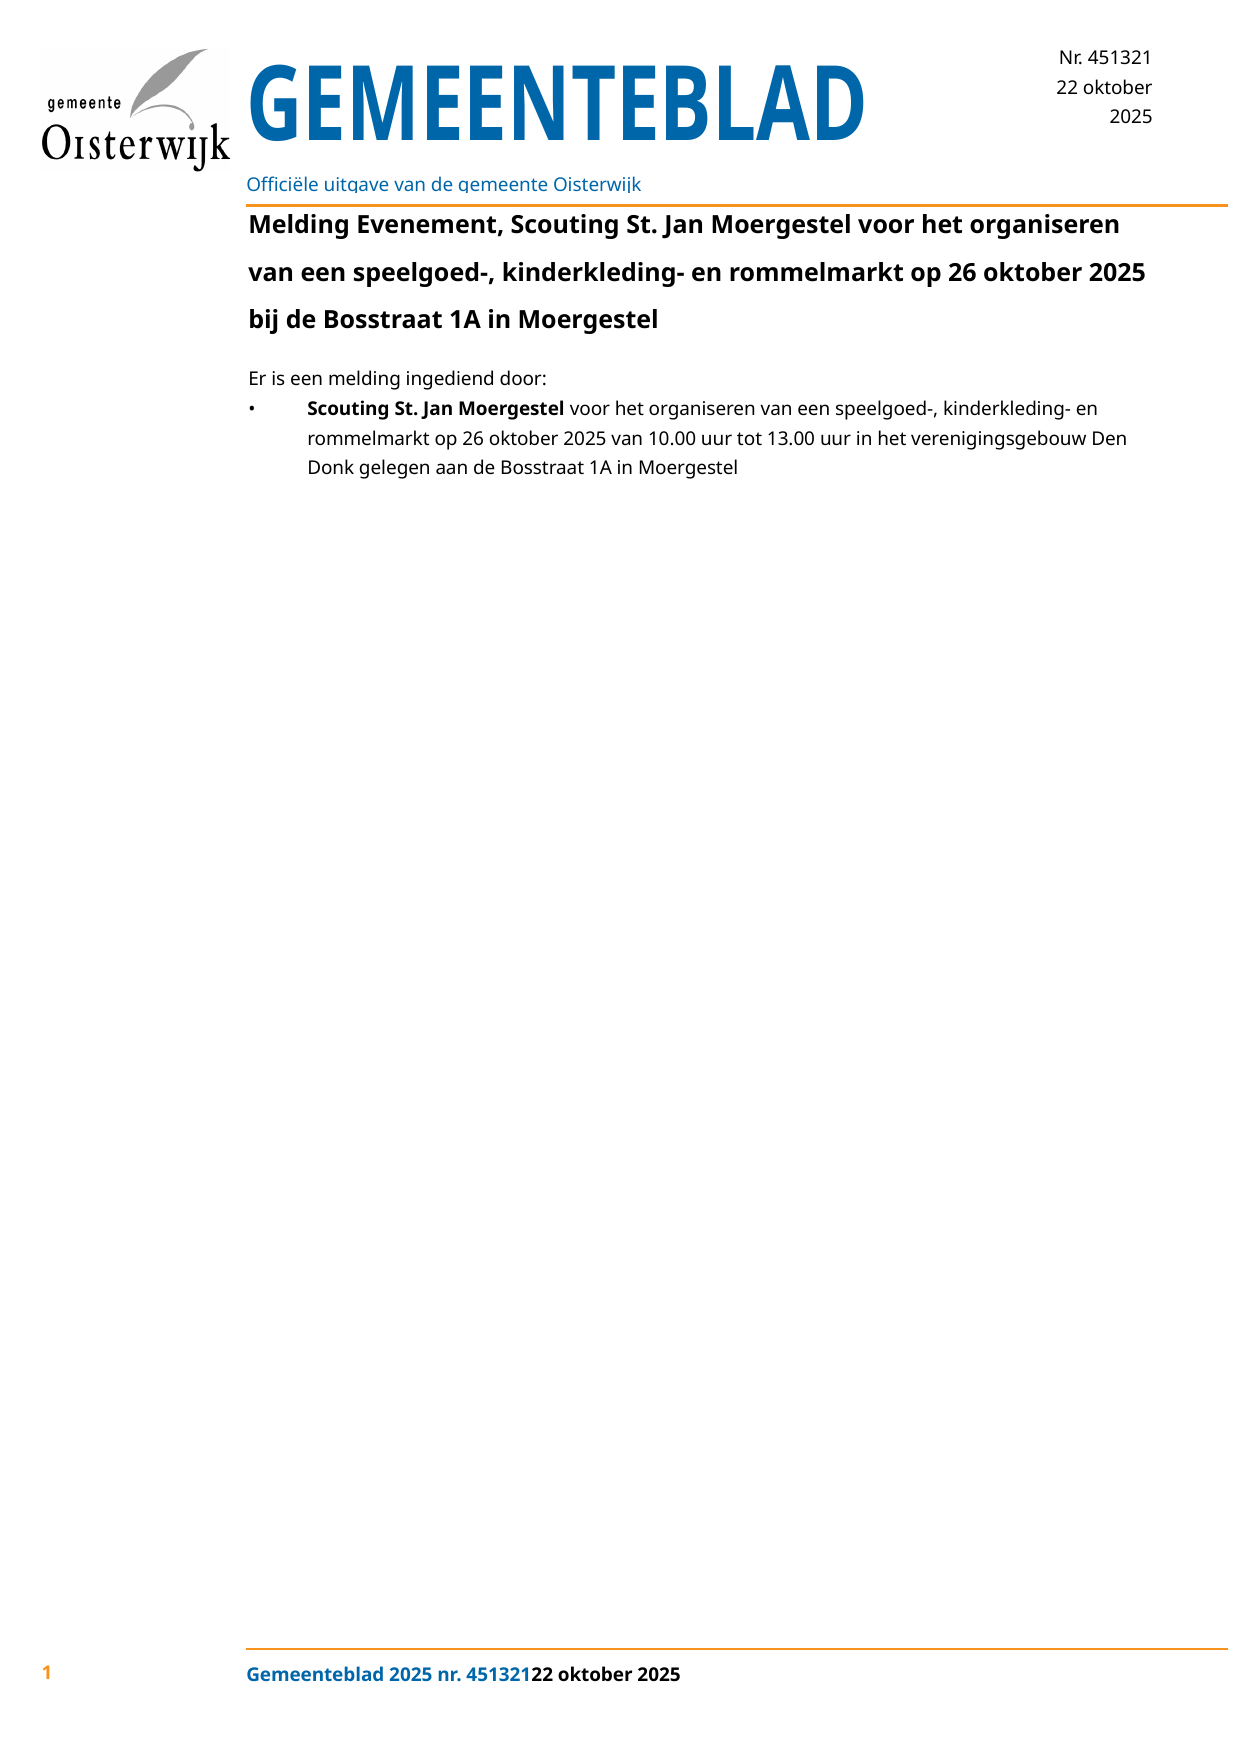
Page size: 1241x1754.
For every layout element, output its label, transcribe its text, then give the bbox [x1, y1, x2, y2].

text Melding Evenement, Scouting St. Jan Moergestel voor het organiseren van een speelgoed-, kinderkleding- en rommelmarkt op 26 oktober 2025 bij de Bosstraat 1A in Moergestel [248, 207, 1152, 336]
picture [41, 47, 231, 172]
list Scouting St. Jan Moergestel voor het organiseren van een speelgoed-, kinderkleding- en rommelmarkt op 26 oktober 2025 van 10.00 uur tot 13.00 uur in het verenigingsgebouw Den Donk gelegen aan de Bosstraat 1A in Moergestel [248, 395, 1152, 480]
text Er is een melding ingediend door: [248, 366, 1152, 391]
